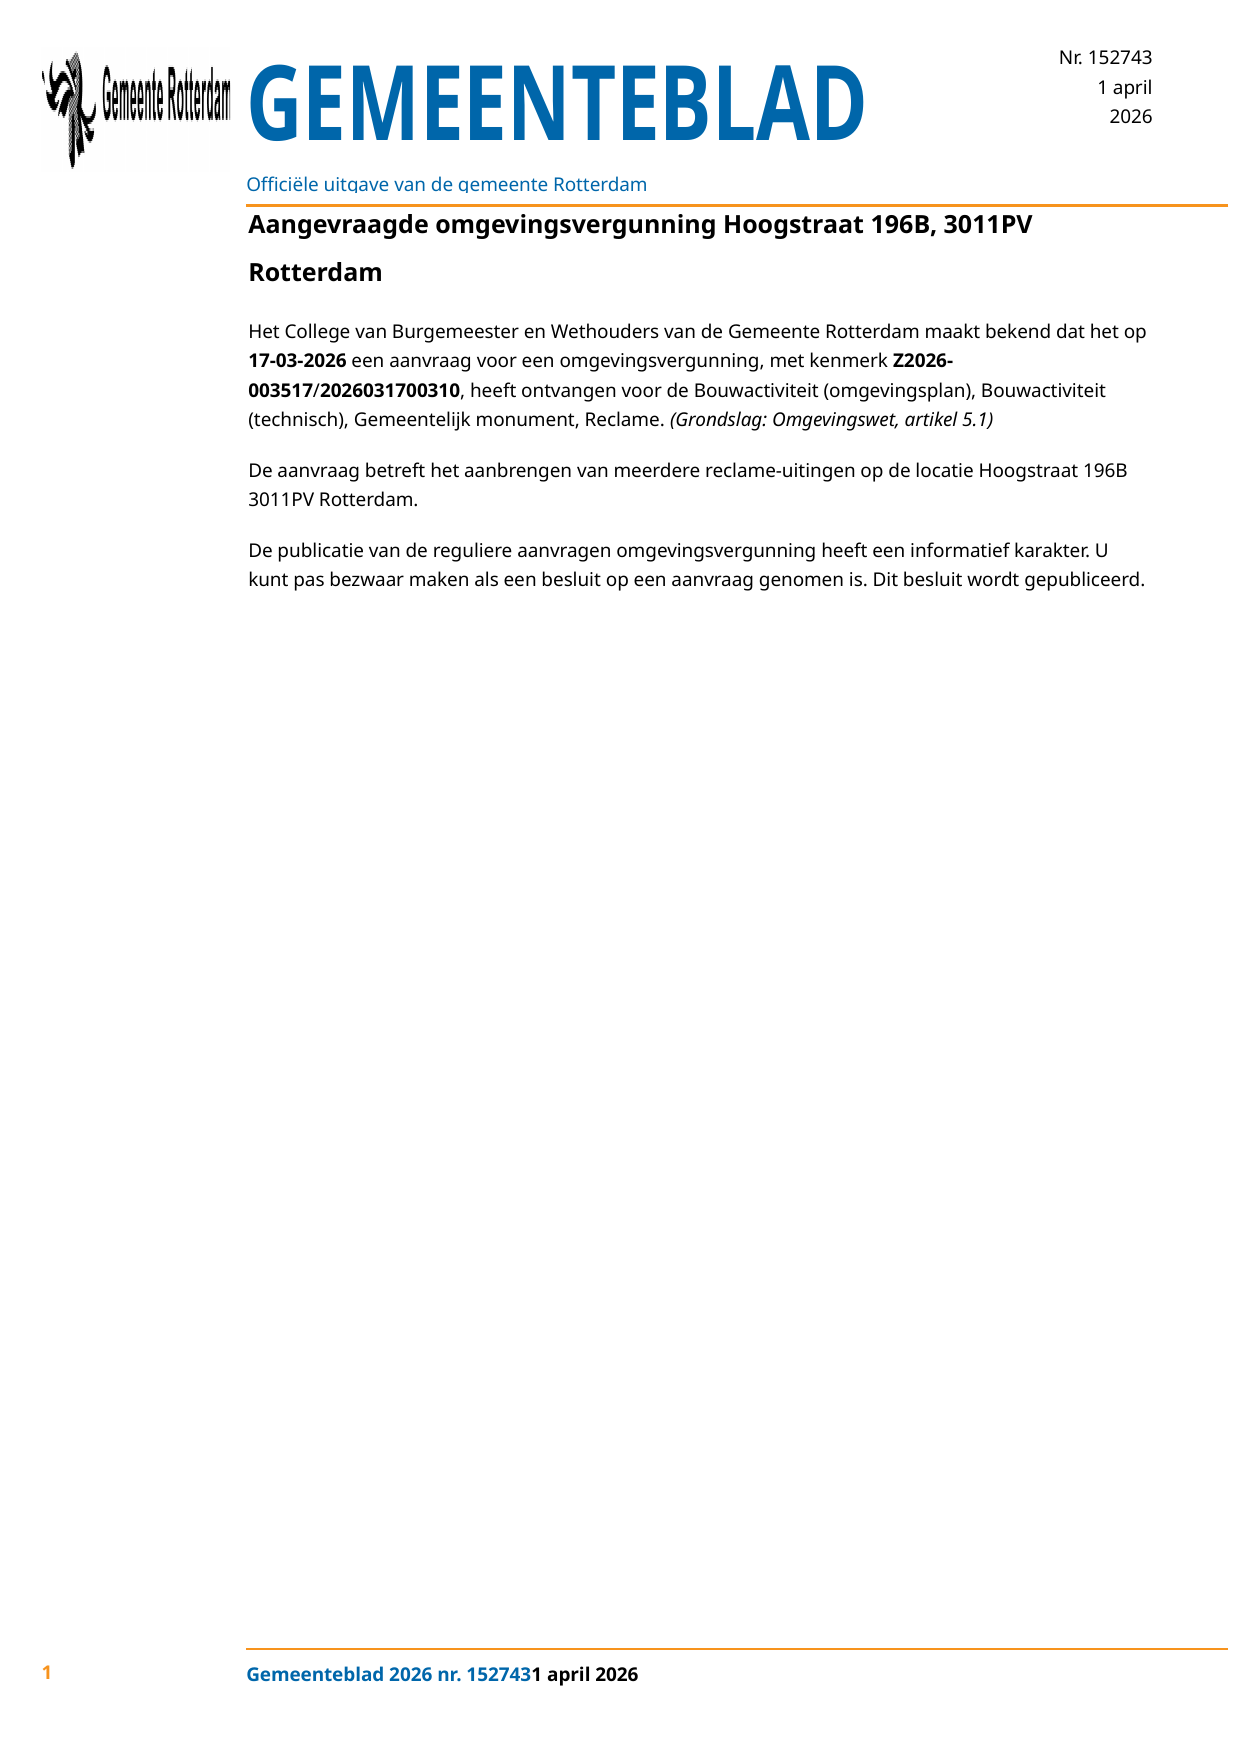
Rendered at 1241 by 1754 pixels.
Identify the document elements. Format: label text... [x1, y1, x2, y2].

text Het College van Burgemeester en Wethouders van de Gemeente Rotterdam maakt bekend dat het op 17-03-2026 een aanvraag voor een omgevingsvergunning, met kenmerk Z2026-003517/2026031700310, heeft ontvangen voor de Bouwactiviteit (omgevingsplan), Bouwactiviteit (technisch), Gemeentelijk monument, Reclame. (Grondslag: Omgevingswet, artikel 5.1) [248, 318, 1152, 432]
text Aangevraagde omgevingsvergunning Hoogstraat 196B, 3011PV Rotterdam [248, 207, 1152, 288]
picture [41, 47, 231, 172]
text De publicatie van de reguliere aanvragen omgevingsvergunning heeft een informatief karakter. U kunt pas bezwaar maken als een besluit op een aanvraag genomen is. Dit besluit wordt gepubliceerd. [248, 537, 1152, 592]
text De aanvraag betreft het aanbrengen van meerdere reclame-uitingen op de locatie Hoogstraat 196B 3011PV Rotterdam. [248, 457, 1152, 512]
